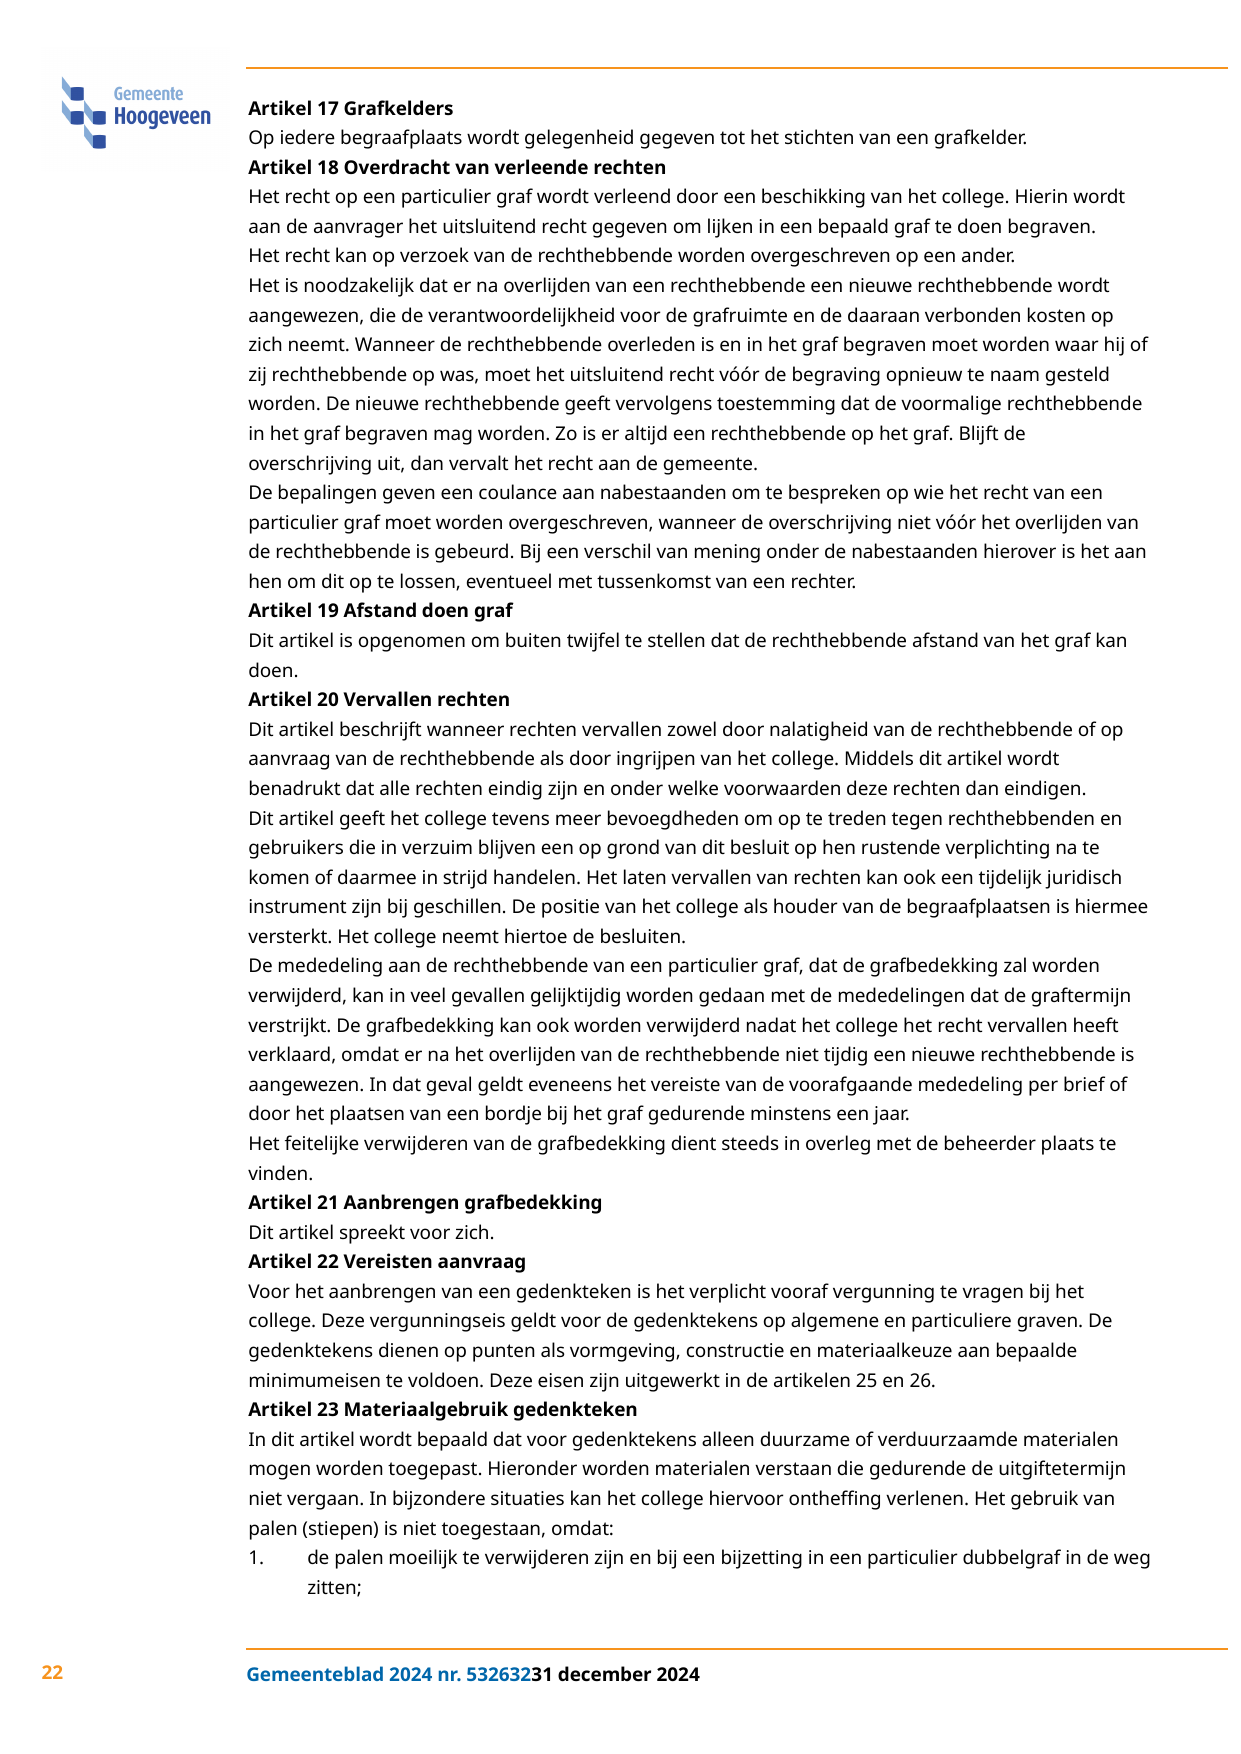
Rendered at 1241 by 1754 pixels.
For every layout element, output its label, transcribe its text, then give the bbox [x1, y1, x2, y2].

text Dit artikel geeft het college tevens meer bevoegdheden om op te treden tegen rechthebbenden en gebruikers die in verzuim blijven een op grond van dit besluit op hen rustende verplichting na te komen of daarmee in strijd handelen. Het laten vervallen van rechten kan ook een tijdelijk juridisch instrument zijn bij geschillen. De positie van het college als houder van de begraafplaatsen is hiermee versterkt. Het college neemt hiertoe de besluiten. [248, 805, 1152, 949]
text In dit artikel wordt bepaald dat voor gedenktekens alleen duurzame of verduurzaamde materialen mogen worden toegepast. Hieronder worden materialen verstaan die gedurende de uitgiftetermijn niet vergaan. In bijzondere situaties kan het college hiervoor ontheffing verlenen. Het gebruik van palen (stiepen) is niet toegestaan, omdat: [248, 1426, 1152, 1541]
text Het feitelijke verwijderen van de grafbedekking dient steeds in overleg met de beheerder plaats te vinden. [248, 1130, 1152, 1186]
text Artikel 20 Vervallen rechten [248, 686, 1152, 712]
text Dit artikel beschrijft wanneer rechten vervallen zowel door nalatigheid van de rechthebbende of op aanvraag van de rechthebbende als door ingrijpen van het college. Middels dit artikel wordt benadrukt dat alle rechten eindig zijn en onder welke voorwaarden deze rechten dan eindigen. [248, 716, 1152, 801]
text De bepalingen geven een coulance aan nabestaanden om te bespreken op wie het recht van een particulier graf moet worden overgeschreven, wanneer de overschrijving niet vóór het overlijden van de rechthebbende is gebeurd. Bij een verschil van mening onder de nabestaanden hierover is het aan hen om dit op te lossen, eventueel met tussenkomst van een rechter. [248, 479, 1152, 594]
text Dit artikel spreekt voor zich. [248, 1219, 1152, 1245]
text Artikel 21 Aanbrengen grafbedekking [248, 1189, 1152, 1215]
text Het recht kan op verzoek van de rechthebbende worden overgeschreven op een ander. [248, 243, 1152, 268]
text Het recht op een particulier graf wordt verleend door een beschikking van het college. Hierin wordt aan de aanvrager het uitsluitend recht gegeven om lijken in een bepaald graf te doen begraven. [248, 183, 1152, 239]
text Artikel 18 Overdracht van verleende rechten [248, 154, 1152, 180]
text De mededeling aan de rechthebbende van een particulier graf, dat de grafbedekking zal worden verwijderd, kan in veel gevallen gelijktijdig worden gedaan met de mededelingen dat de graftermijn verstrijkt. De grafbedekking kan ook worden verwijderd nadat het college het recht vervallen heeft verklaard, omdat er na het overlijden van de rechthebbende niet tijdig een nieuwe rechthebbende is aangewezen. In dat geval geldt eveneens het vereiste van de voorafgaande mededeling per brief of door het plaatsen van een bordje bij het graf gedurende minstens een jaar. [248, 953, 1152, 1126]
text Voor het aanbrengen van een gedenkteken is het verplicht vooraf vergunning te vragen bij het college. Deze vergunningseis geldt voor de gedenktekens op algemene en particuliere graven. De gedenktekens dienen op punten als vormgeving, constructie en materiaalkeuze aan bepaalde minimumeisen te voldoen. Deze eisen zijn uitgewerkt in de artikelen 25 en 26. [248, 1278, 1152, 1393]
text Artikel 23 Materiaalgebruik gedenkteken [248, 1396, 1152, 1422]
text Artikel 17 Grafkelders [248, 95, 1152, 121]
text Dit artikel is opgenomen om buiten twijfel te stellen dat de rechthebbende afstand van het graf kan doen. [248, 627, 1152, 683]
text Op iedere begraafplaats wordt gelegenheid gegeven tot het stichten van een grafkelder. [248, 124, 1152, 150]
text Artikel 19 Afstand doen graf [248, 598, 1152, 623]
list de palen moeilijk te verwijderen zijn en bij een bijzetting in een particulier dubbelgraf in de weg zitten; [248, 1544, 1152, 1600]
text Artikel 22 Vereisten aanvraag [248, 1248, 1152, 1274]
text Het is noodzakelijk dat er na overlijden van een rechthebbende een nieuwe rechthebbende wordt aangewezen, die de verantwoordelijkheid voor de grafruimte en de daaraan verbonden kosten op zich neemt. Wanneer de rechthebbende overleden is en in het graf begraven moet worden waar hij of zij rechthebbende op was, moet het uitsluitend recht vóór de begraving opnieuw te naam gesteld worden. De nieuwe rechthebbende geeft vervolgens toestemming dat de voormalige rechthebbende in het graf begraven mag worden. Zo is er altijd een rechthebbende op het graf. Blijft de overschrijving uit, dan vervalt het recht aan de gemeente. [248, 272, 1152, 476]
picture [41, 47, 231, 172]
